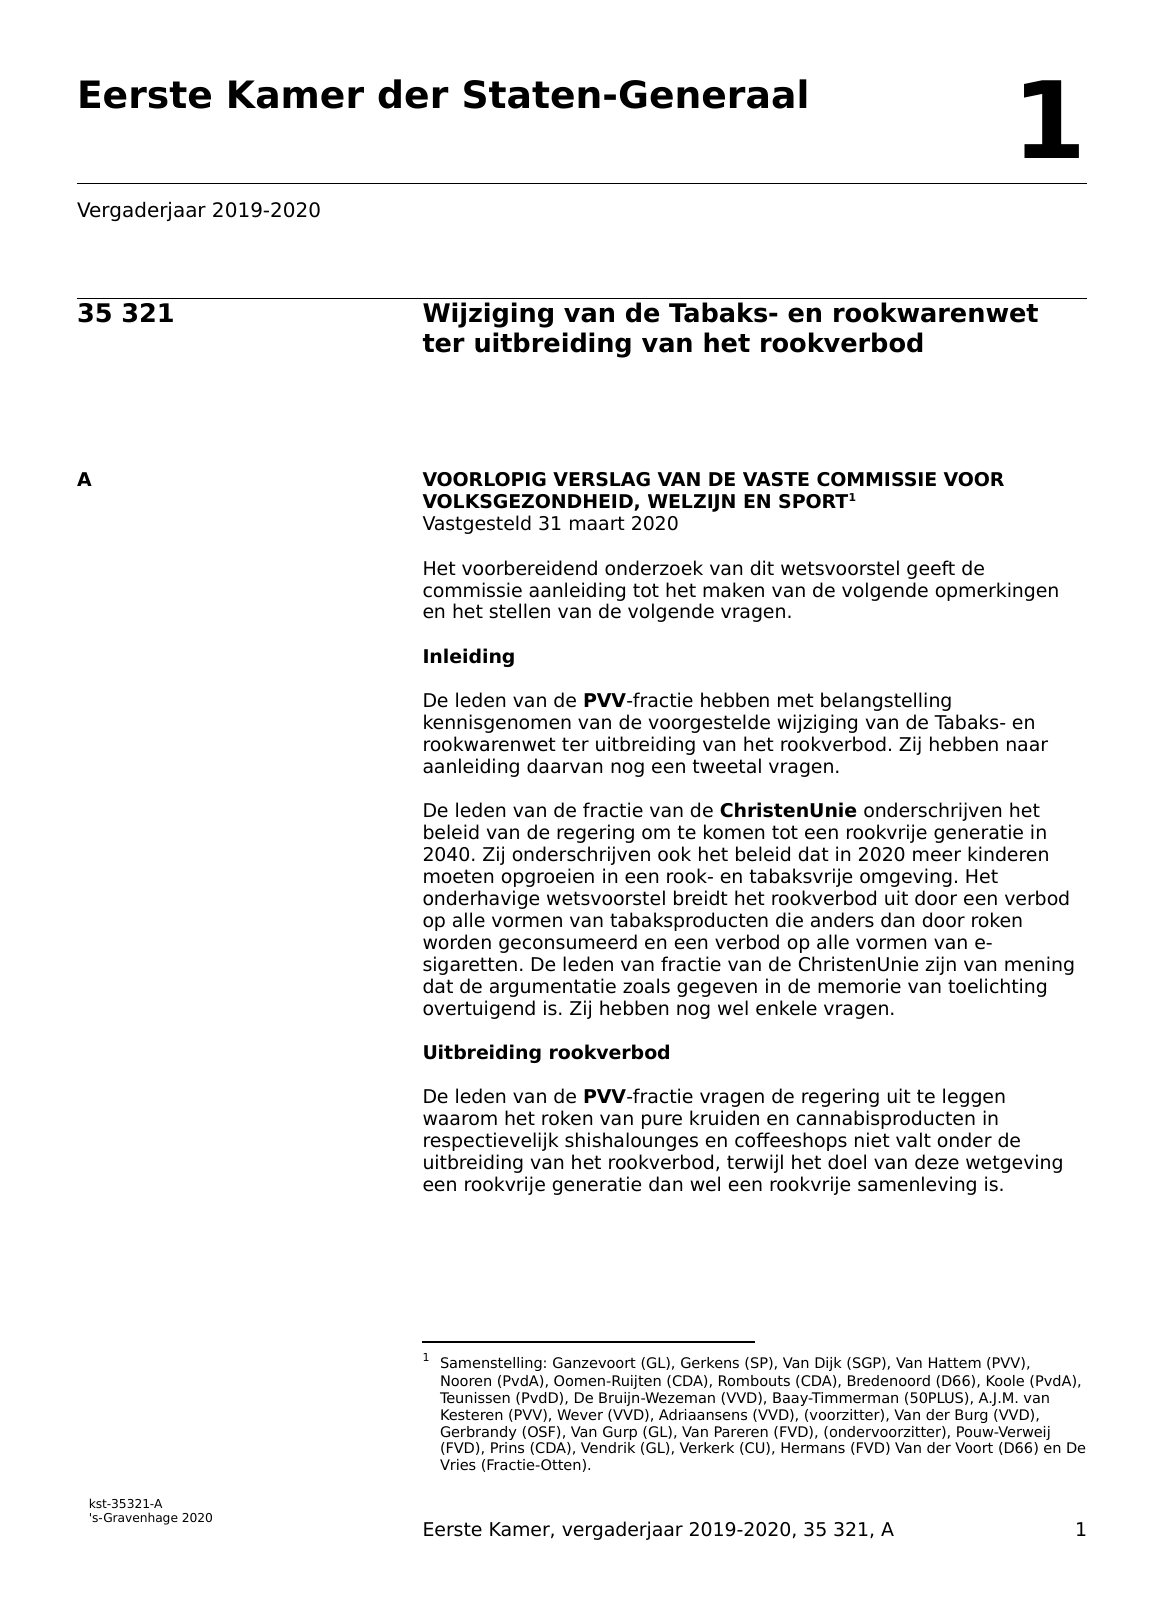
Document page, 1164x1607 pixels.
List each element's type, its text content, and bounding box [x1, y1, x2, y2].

text kst-35321-A [88, 1497, 323, 1511]
text Samenstelling: Ganzevoort (GL), Gerkens (SP), Van Dijk (SGP), Van Hattem (PVV), Nooren (PvdA), Oomen-Ruijten (CDA), Rombouts (CDA), Bredenoord (D66), Koole (PvdA), Teunissen (PvdD), De Bruijn-Wezeman (VVD), Baay-Timmerman (50PLUS), A.J.M. van Kesteren (PVV), Wever (VVD), Adriaansens (VVD), (voorzitter), Van der Burg (VVD), Gerbrandy (OSF), Van Gurp (GL), Van Pareren (FVD), (ondervoorzitter), Pouw-Verweij (FVD), Prins (CDA), Vendrik (GL), Verkerk (CU), Hermans (FVD) Van der Voort (D66) en De Vries (Fractie-Otten). [422, 1351, 1087, 1474]
table_header Eerste Kamer der Staten-Generaal [77, 59, 886, 183]
text 's-Gravenhage 2020 [88, 1511, 323, 1525]
text De leden van de PVV-fractie vragen de regering uit te leggen waarom het roken van pure kruiden en cannabisproducten in respectievelijk shishalounges en coffeeshops niet valt onder de uitbreiding van het rookverbod, terwijl het doel van deze wetgeving een rookvrije generatie dan wel een rookvrije samenleving is. [422, 1086, 1087, 1196]
subtitle 35 321 Wijziging van de Tabaks- en rookwarenwet ter uitbreiding van het rookverbod [77, 299, 1087, 358]
subtitle A VOORLOPIG VERSLAG VAN DE VASTE COMMISSIE VOOR VOLKSGEZONDHEID, WELZIJN EN SPORT [77, 469, 1087, 513]
text De leden van de PVV-fractie hebben met belangstelling kennisgenomen van de voorgestelde wijziging van de Tabaks- en rookwarenwet ter uitbreiding van het rookverbod. Zij hebben naar aanleiding daarvan nog een tweetal vragen. [422, 690, 1087, 778]
table_cell Vergaderjaar 2019-2020 [77, 184, 1087, 298]
text De leden van de fractie van de ChristenUnie onderschrijven het beleid van de regering om te komen tot een rookvrije generatie in 2040. Zij onderschrijven ook het beleid dat in 2020 meer kinderen moeten opgroeien in een rook- en tabaksvrije omgeving. Het onderhavige wetsvoorstel breidt het rookverbod uit door een verbod op alle vormen van tabaksproducten die anders dan door roken worden geconsumeerd en een verbod op alle vormen van e-sigaretten. De leden van fractie van de ChristenUnie zijn van mening dat de argumentatie zoals gegeven in de memorie van toelichting overtuigend is. Zij hebben nog wel enkele vragen. [422, 800, 1087, 1020]
table_header 1 [886, 59, 1087, 183]
text Het voorbereidend onderzoek van dit wetsvoorstel geeft de commissie aanleiding tot het maken van de volgende opmerkingen en het stellen van de volgende vragen. [422, 557, 1087, 623]
subtitle Uitbreiding rookverbod [422, 1042, 1087, 1064]
subtitle Inleiding [422, 646, 1087, 668]
text Vastgesteld 31 maart 2020 [422, 513, 1087, 535]
